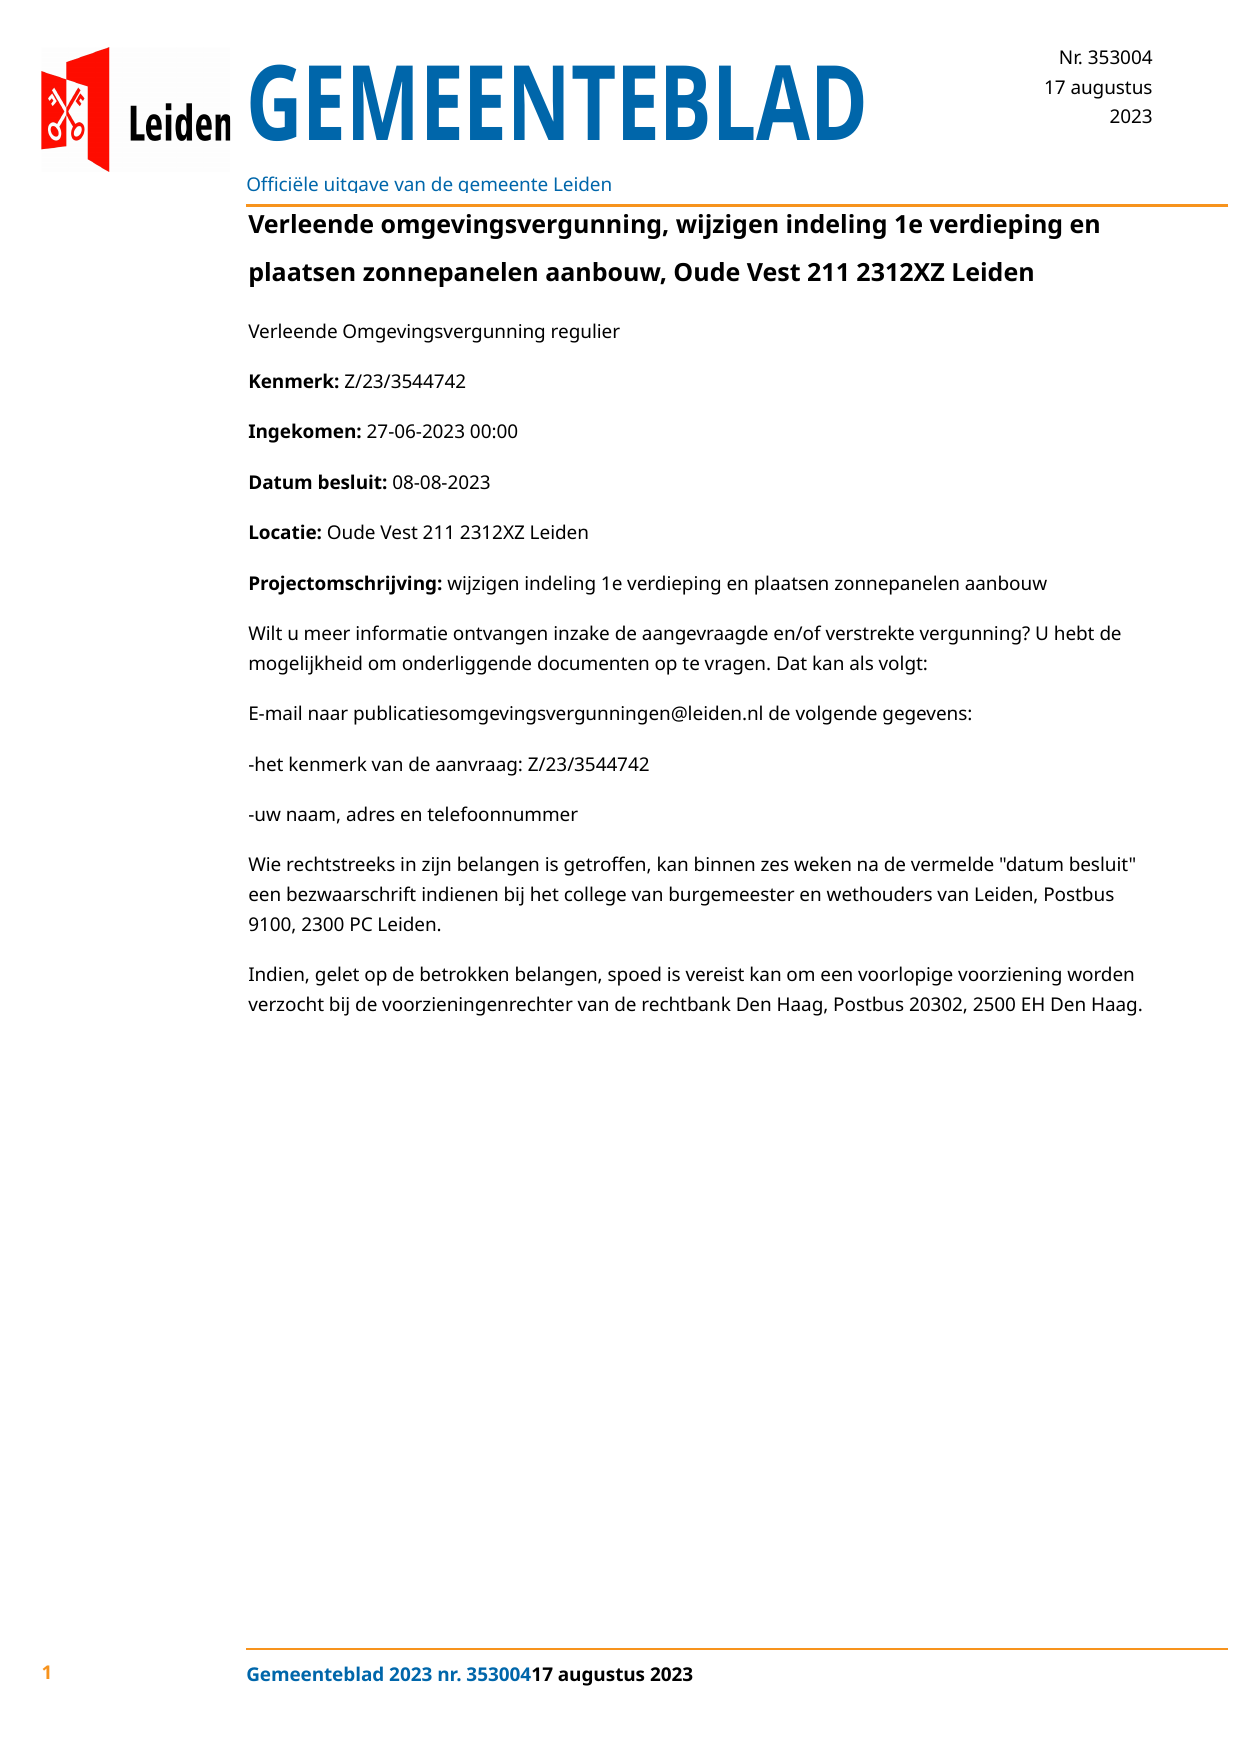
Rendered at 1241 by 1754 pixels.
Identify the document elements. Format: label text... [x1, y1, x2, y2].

text Locatie: Oude Vest 211 2312XZ Leiden [248, 519, 1152, 545]
text Verleende omgevingsvergunning, wijzigen indeling 1e verdieping en plaatsen zonnepanelen aanbouw, Oude Vest 211 2312XZ Leiden [248, 207, 1152, 288]
text Ingekomen: 27-06-2023 00:00 [248, 419, 1152, 444]
text Projectomschrijving: wijzigen indeling 1e verdieping en plaatsen zonnepanelen aanbouw [248, 570, 1152, 596]
text Wie rechtstreeks in zijn belangen is getroffen, kan binnen zes weken na de vermelde "datum besluit" een bezwaarschrift indienen bij het college van burgemeester en wethouders van Leiden, Postbus 9100, 2300 PC Leiden. [248, 852, 1152, 937]
text Verleende Omgevingsvergunning regulier [248, 318, 1152, 344]
text Datum besluit: 08-08-2023 [248, 469, 1152, 495]
text Indien, gelet op de betrokken belangen, spoed is vereist kan om een voorlopige voorziening worden verzocht bij de voorzieningenrechter van de rechtbank Den Haag, Postbus 20302, 2500 EH Den Haag. [248, 961, 1152, 1017]
text E-mail naar publicatiesomgevingsvergunningen@leiden.nl de volgende gegevens: [248, 700, 1152, 726]
text Wilt u meer informatie ontvangen inzake de aangevraagde en/of verstrekte vergunning? U hebt de mogelijkheid om onderliggende documenten op te vragen. Dat kan als volgt: [248, 620, 1152, 676]
text Kenmerk: Z/23/3544742 [248, 368, 1152, 394]
text -het kenmerk van de aanvraag: Z/23/3544742 [248, 751, 1152, 777]
text -uw naam, adres en telefoonnummer [248, 801, 1152, 827]
picture [41, 47, 231, 172]
